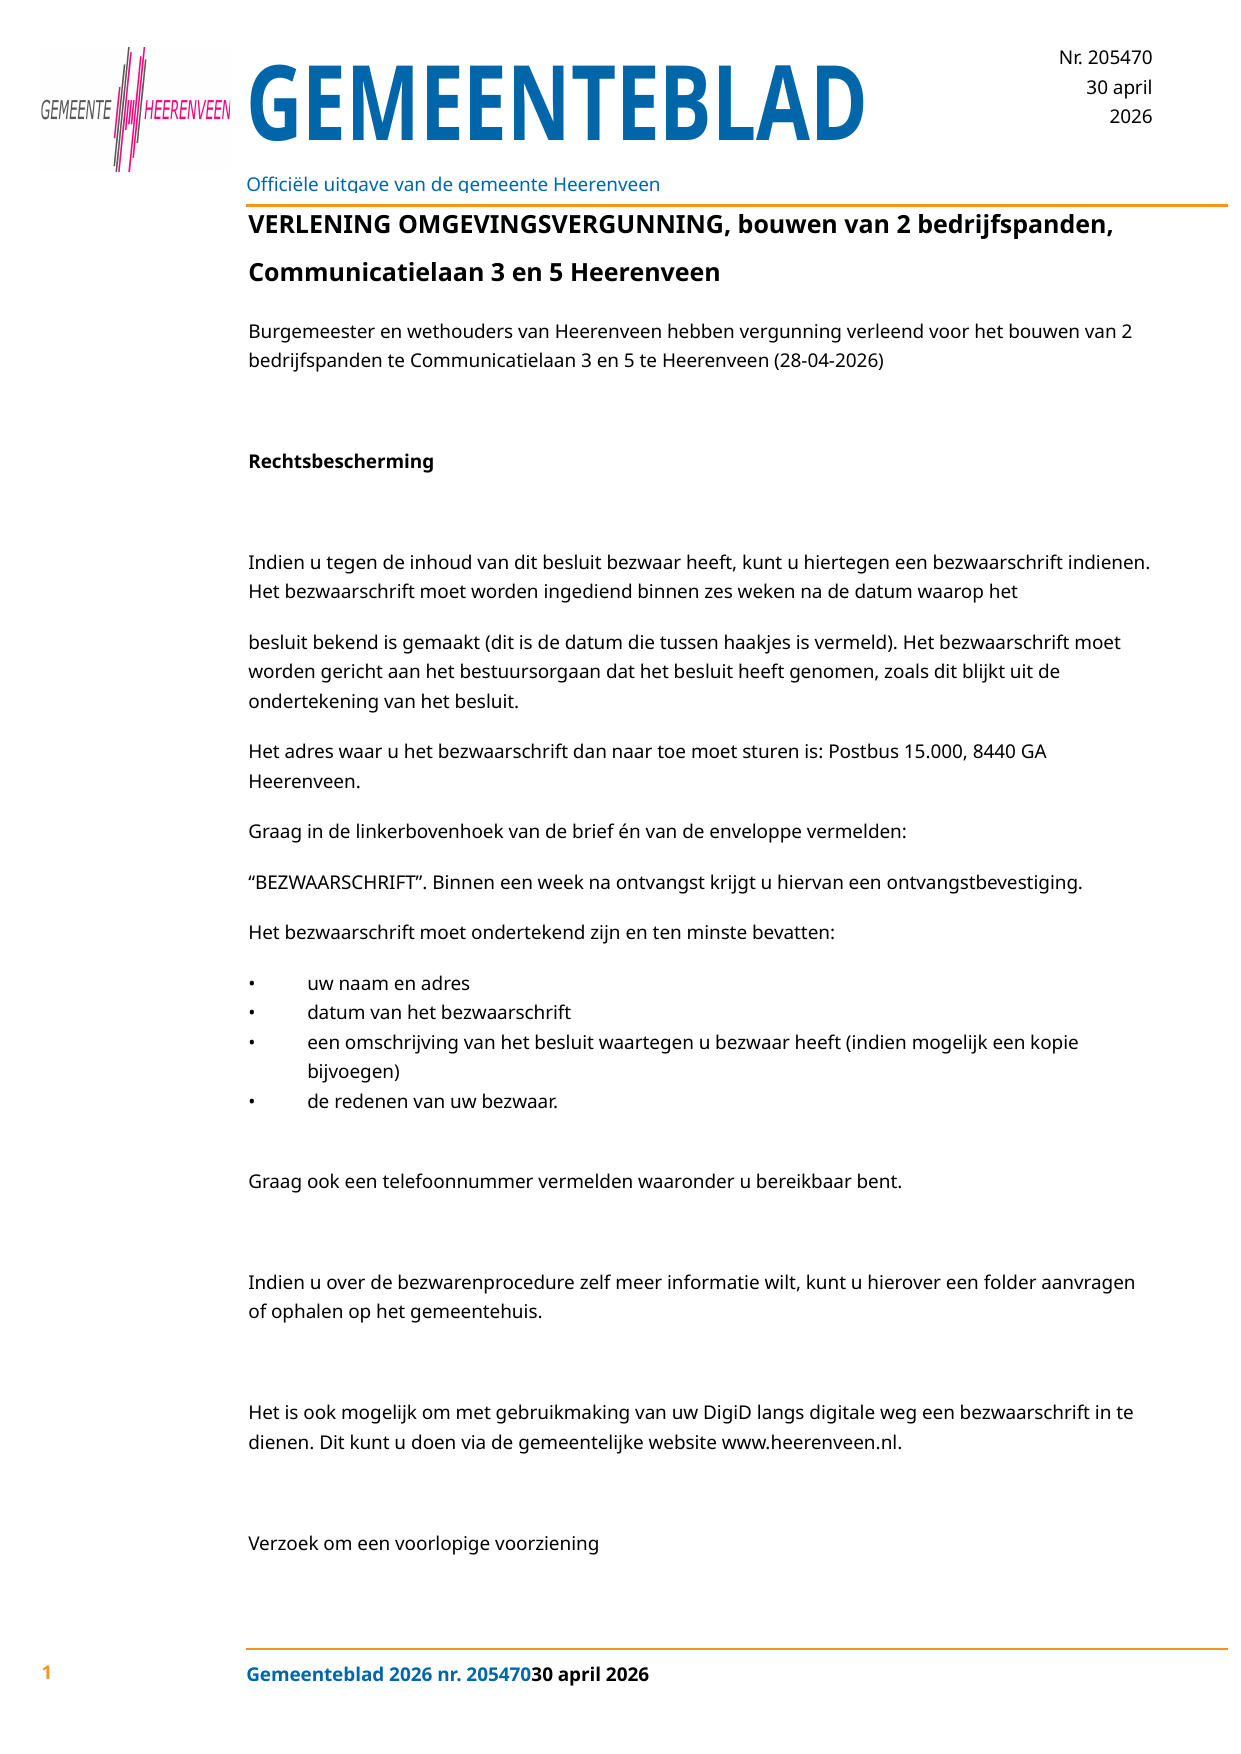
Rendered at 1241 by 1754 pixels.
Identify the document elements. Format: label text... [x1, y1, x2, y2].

text Graag ook een telefoonnummer vermelden waaronder u bereikbaar bent. [248, 1168, 1152, 1194]
text Rechtsbescherming [248, 448, 1152, 474]
text Het adres waar u het bezwaarschrift dan naar toe moet sturen is: Postbus 15.000, 8440 GA Heerenveen. [248, 739, 1152, 794]
list datum van het bezwaarschrift [248, 999, 1152, 1025]
text Indien u tegen de inhoud van dit besluit bezwaar heeft, kunt u hiertegen een bezwaarschrift indienen. Het bezwaarschrift moet worden ingediend binnen zes weken na de datum waarop het [248, 549, 1152, 604]
text Het bezwaarschrift moet ondertekend zijn en ten minste bevatten: [248, 919, 1152, 945]
picture [41, 47, 231, 172]
list de redenen van uw bezwaar. [248, 1088, 1152, 1114]
text Indien u over de bezwarenprocedure zelf meer informatie wilt, kunt u hierover een folder aanvragen of ophalen op het gemeentehuis. [248, 1269, 1152, 1324]
list een omschrijving van het besluit waartegen u bezwaar heeft (indien mogelijk een kopie bijvoegen) [248, 1029, 1152, 1084]
list uw naam en adres [248, 970, 1152, 996]
text Graag in de linkerbovenhoek van de brief én van de enveloppe vermelden: [248, 819, 1152, 844]
text Burgemeester en wethouders van Heerenveen hebben vergunning verleend voor het bouwen van 2 bedrijfspanden te Communicatielaan 3 en 5 te Heerenveen (28-04-2026) [248, 318, 1152, 373]
text “BEZWAARSCHRIFT”. Binnen een week na ontvangst krijgt u hiervan een ontvangstbevestiging. [248, 869, 1152, 895]
text Verzoek om een voorlopige voorziening [248, 1530, 1152, 1556]
text besluit bekend is gemaakt (dit is de datum die tussen haakjes is vermeld). Het bezwaarschrift moet worden gericht aan het bestuursorgaan dat het besluit heeft genomen, zoals dit blijkt uit de ondertekening van het besluit. [248, 629, 1152, 714]
text Het is ook mogelijk om met gebruikmaking van uw DigiD langs digitale weg een bezwaarschrift in te dienen. Dit kunt u doen via de gemeentelijke website www.heerenveen.nl. [248, 1399, 1152, 1455]
text VERLENING OMGEVINGSVERGUNNING, bouwen van 2 bedrijfspanden, Communicatielaan 3 en 5 Heerenveen [248, 207, 1152, 288]
